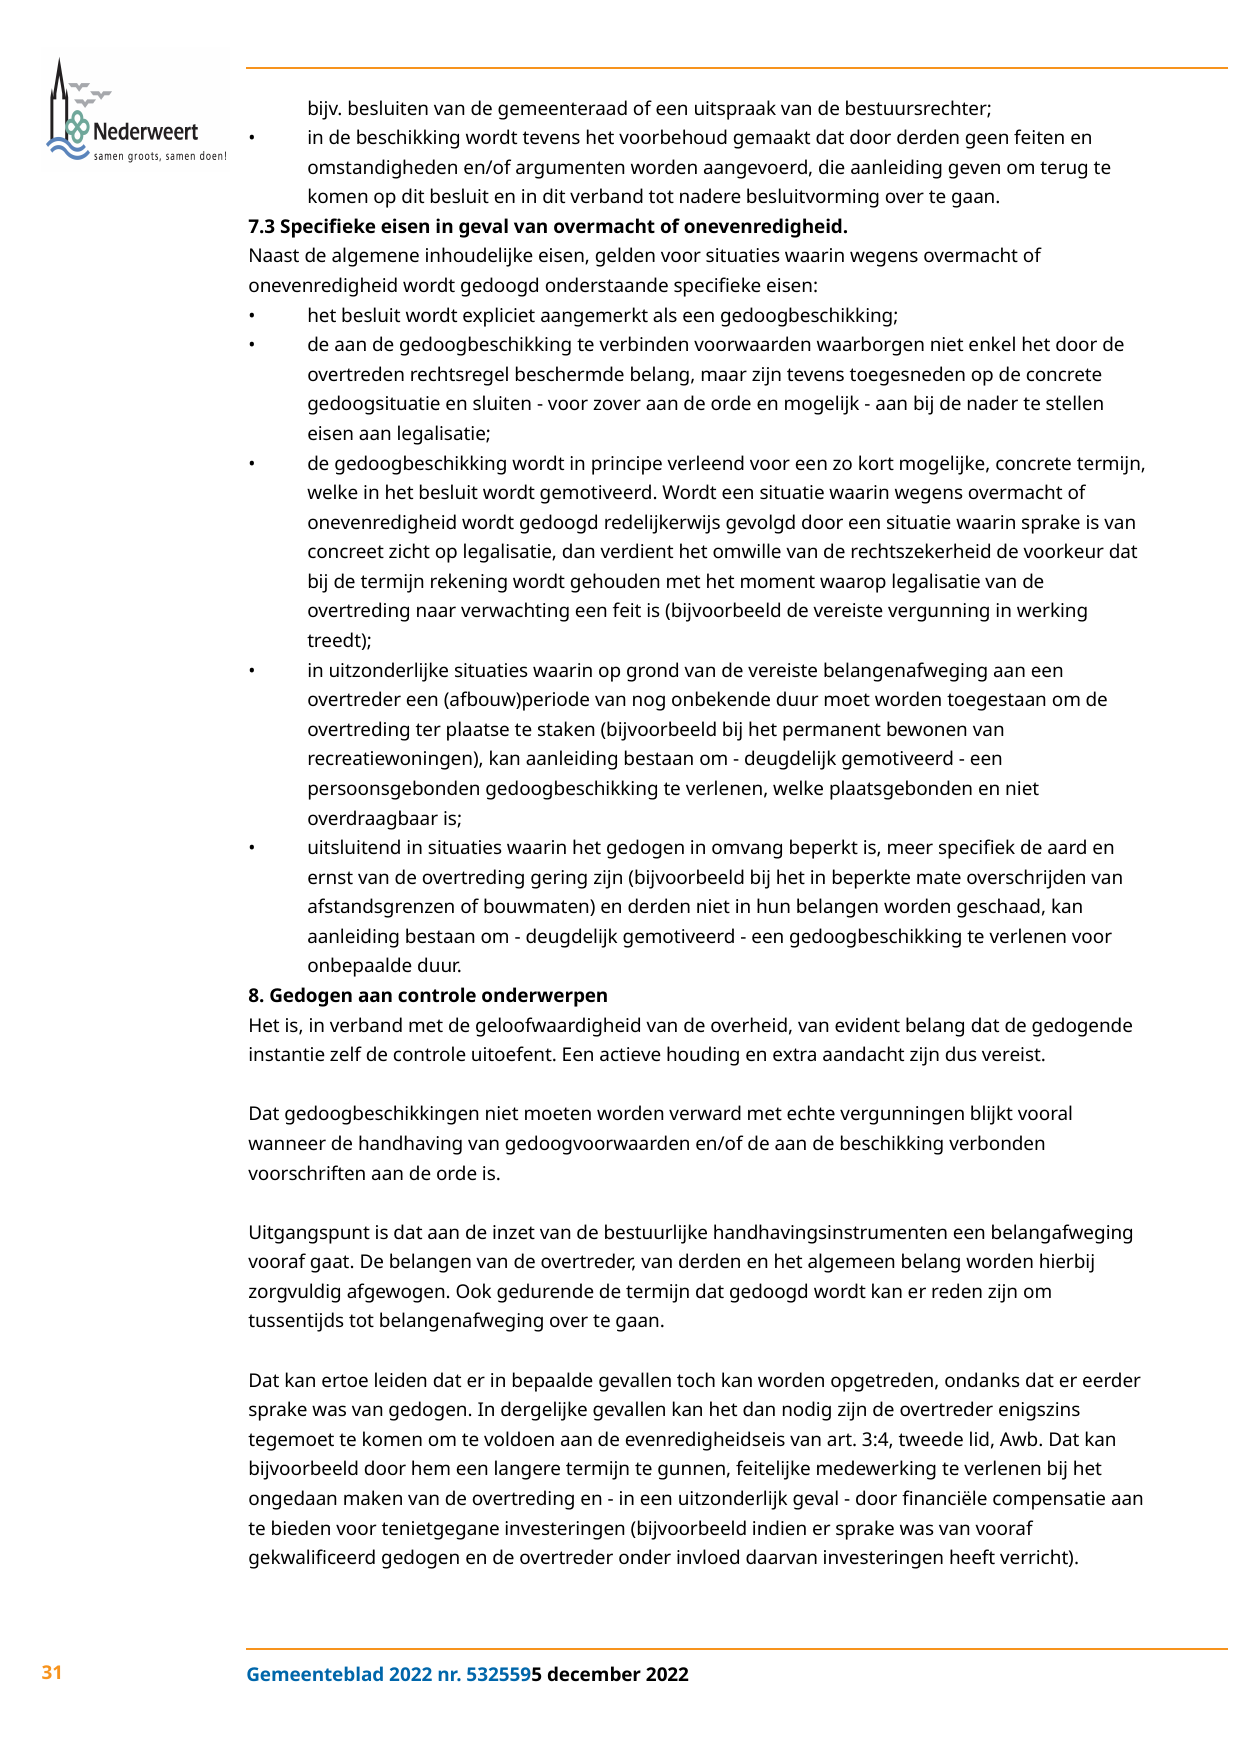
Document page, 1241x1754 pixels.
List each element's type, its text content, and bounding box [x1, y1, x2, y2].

picture [41, 47, 231, 172]
list in de beschikking wordt tevens het voorbehoud gemaakt dat door derden geen feiten en omstandigheden en/of argumenten worden aangevoerd, die aanleiding geven om terug te komen op dit besluit en in dit verband tot nadere besluitvorming over te gaan. [248, 124, 1152, 209]
text 7.3 Specifieke eisen in geval van overmacht of onevenredigheid. [248, 213, 1152, 239]
list de gedoogbeschikking wordt in principe verleend voor een zo kort mogelijke, concrete termijn, welke in het besluit wordt gemotiveerd. Wordt een situatie waarin wegens overmacht of onevenredigheid wordt gedoogd redelijkerwijs gevolgd door een situatie waarin sprake is van concreet zicht op legalisatie, dan verdient het omwille van de rechtszekerheid de voorkeur dat bij de termijn rekening wordt gehouden met het moment waarop legalisatie van de overtreding naar verwachting een feit is (bijvoorbeeld de vereiste vergunning in werking treedt); [248, 450, 1152, 653]
list bijv. besluiten van de gemeenteraad of een uitspraak van de bestuursrechter; [248, 95, 1152, 121]
text 8. Gedogen aan controle onderwerpen [248, 982, 1152, 1008]
text Uitgangspunt is dat aan de inzet van de bestuurlijke handhavingsinstrumenten een belangafweging vooraf gaat. De belangen van de overtreder, van derden en het algemeen belang worden hierbij zorgvuldig afgewogen. Ook gedurende de termijn dat gedoogd wordt kan er reden zijn om tussentijds tot belangenafweging over te gaan. [248, 1219, 1152, 1333]
text Dat kan ertoe leiden dat er in bepaalde gevallen toch kan worden opgetreden, ondanks dat er eerder sprake was van gedogen. In dergelijke gevallen kan het dan nodig zijn de overtreder enigszins tegemoet te komen om te voldoen aan de evenredigheidseis van art. 3:4, tweede lid, Awb. Dat kan bijvoorbeeld door hem een langere termijn te gunnen, feitelijke medewerking te verlenen bij het ongedaan maken van de overtreding en - in een uitzonderlijk geval - door financiële compensatie aan te bieden voor tenietgegane investeringen (bijvoorbeeld indien er sprake was van vooraf gekwalificeerd gedogen en de overtreder onder invloed daarvan investeringen heeft verricht). [248, 1367, 1152, 1570]
text Dat gedoogbeschikkingen niet moeten worden verward met echte vergunningen blijkt vooral wanneer de handhaving van gedoogvoorwaarden en/of de aan de beschikking verbonden voorschriften aan de orde is. [248, 1101, 1152, 1186]
text Het is, in verband met de geloofwaardigheid van de overheid, van evident belang dat de gedogende instantie zelf de controle uitoefent. Een actieve houding en extra aandacht zijn dus vereist. [248, 1012, 1152, 1067]
list uitsluitend in situaties waarin het gedogen in omvang beperkt is, meer specifiek de aard en ernst van de overtreding gering zijn (bijvoorbeeld bij het in beperkte mate overschrijden van afstandsgrenzen of bouwmaten) en derden niet in hun belangen worden geschaad, kan aanleiding bestaan om - deugdelijk gemotiveerd - een gedoogbeschikking te verlenen voor onbepaalde duur. [248, 834, 1152, 978]
list het besluit wordt expliciet aangemerkt als een gedoogbeschikking; [248, 302, 1152, 328]
text Naast de algemene inhoudelijke eisen, gelden voor situaties waarin wegens overmacht of onevenredigheid wordt gedoogd onderstaande specifieke eisen: [248, 243, 1152, 298]
list in uitzonderlijke situaties waarin op grond van de vereiste belangenafweging aan een overtreder een (afbouw)periode van nog onbekende duur moet worden toegestaan om de overtreding ter plaatse te staken (bijvoorbeeld bij het permanent bewonen van recreatiewoningen), kan aanleiding bestaan om - deugdelijk gemotiveerd - een persoonsgebonden gedoogbeschikking te verlenen, welke plaatsgebonden en niet overdraagbaar is; [248, 657, 1152, 831]
list de aan de gedoogbeschikking te verbinden voorwaarden waarborgen niet enkel het door de overtreden rechtsregel beschermde belang, maar zijn tevens toegesneden op de concrete gedoogsituatie en sluiten - voor zover aan de orde en mogelijk - aan bij de nader te stellen eisen aan legalisatie; [248, 331, 1152, 446]
